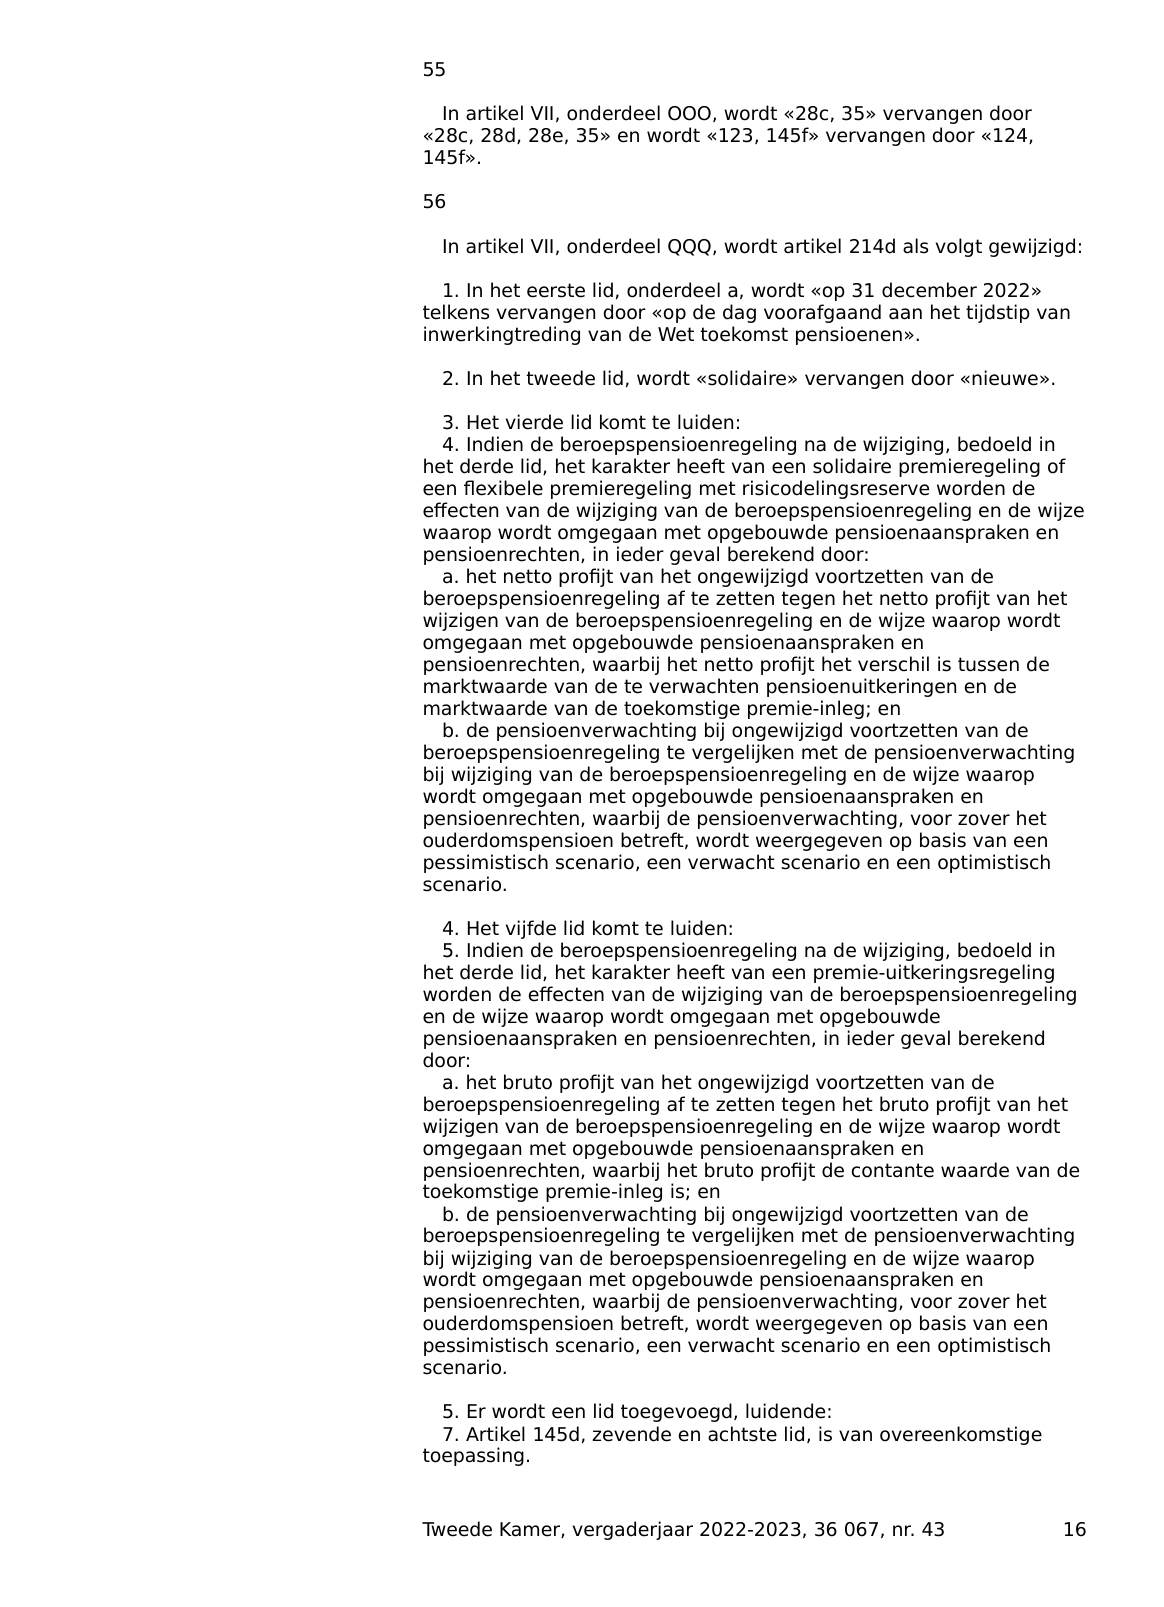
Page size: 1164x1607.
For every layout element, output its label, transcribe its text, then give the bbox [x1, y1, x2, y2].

text 4. Indien de beroepspensioenregeling na de wijziging, bedoeld in het derde lid, het karakter heeft van een solidaire premieregeling of een flexibele premieregeling met risicodelingsreserve worden de effecten van de wijziging van de beroepspensioenregeling en de wijze waarop wordt omgegaan met opgebouwde pensioenaanspraken en pensioenrechten, in ieder geval berekend door: [422, 434, 1087, 566]
text 2. In het tweede lid, wordt «solidaire» vervangen door «nieuwe». [422, 368, 1087, 390]
text 5. Er wordt een lid toegevoegd, luidende: [422, 1401, 1087, 1423]
subtitle 56 [422, 191, 1087, 213]
text a. het netto profijt van het ongewijzigd voortzetten van de beroepspensioenregeling af te zetten tegen het netto profijt van het wijzigen van de beroepspensioenregeling en de wijze waarop wordt omgegaan met opgebouwde pensioenaanspraken en pensioenrechten, waarbij het netto profijt het verschil is tussen de marktwaarde van de te verwachten pensioenuitkeringen en de marktwaarde van de toekomstige premie-inleg; en [422, 566, 1087, 720]
text b. de pensioenverwachting bij ongewijzigd voortzetten van de beroepspensioenregeling te vergelijken met de pensioenverwachting bij wijziging van de beroepspensioenregeling en de wijze waarop wordt omgegaan met opgebouwde pensioenaanspraken en pensioenrechten, waarbij de pensioenverwachting, voor zover het ouderdomspensioen betreft, wordt weergegeven op basis van een pessimistisch scenario, een verwacht scenario en een optimistisch scenario. [422, 1203, 1087, 1379]
text In artikel VII, onderdeel QQQ, wordt artikel 214d als volgt gewijzigd: [422, 236, 1087, 257]
text 3. Het vierde lid komt te luiden: [422, 412, 1087, 434]
text 4. Het vijfde lid komt te luiden: [422, 918, 1087, 940]
text 1. In het eerste lid, onderdeel a, wordt «op 31 december 2022» telkens vervangen door «op de dag voorafgaand aan het tijdstip van inwerkingtreding van de Wet toekomst pensioenen». [422, 280, 1087, 346]
text 7. Artikel 145d, zevende en achtste lid, is van overeenkomstige toepassing. [422, 1423, 1087, 1467]
text b. de pensioenverwachting bij ongewijzigd voortzetten van de beroepspensioenregeling te vergelijken met de pensioenverwachting bij wijziging van de beroepspensioenregeling en de wijze waarop wordt omgegaan met opgebouwde pensioenaanspraken en pensioenrechten, waarbij de pensioenverwachting, voor zover het ouderdomspensioen betreft, wordt weergegeven op basis van een pessimistisch scenario, een verwacht scenario en een optimistisch scenario. [422, 720, 1087, 896]
text In artikel VII, onderdeel OOO, wordt «28c, 35» vervangen door «28c, 28d, 28e, 35» en wordt «123, 145f» vervangen door «124, 145f». [422, 103, 1087, 169]
text 5. Indien de beroepspensioenregeling na de wijziging, bedoeld in het derde lid, het karakter heeft van een premie-uitkeringsregeling worden de effecten van de wijziging van de beroepspensioenregeling en de wijze waarop wordt omgegaan met opgebouwde pensioenaanspraken en pensioenrechten, in ieder geval berekend door: [422, 940, 1087, 1072]
text a. het bruto profijt van het ongewijzigd voortzetten van de beroepspensioenregeling af te zetten tegen het bruto profijt van het wijzigen van de beroepspensioenregeling en de wijze waarop wordt omgegaan met opgebouwde pensioenaanspraken en pensioenrechten, waarbij het bruto profijt de contante waarde van de toekomstige premie-inleg is; en [422, 1072, 1087, 1203]
subtitle 55 [422, 59, 1087, 81]
